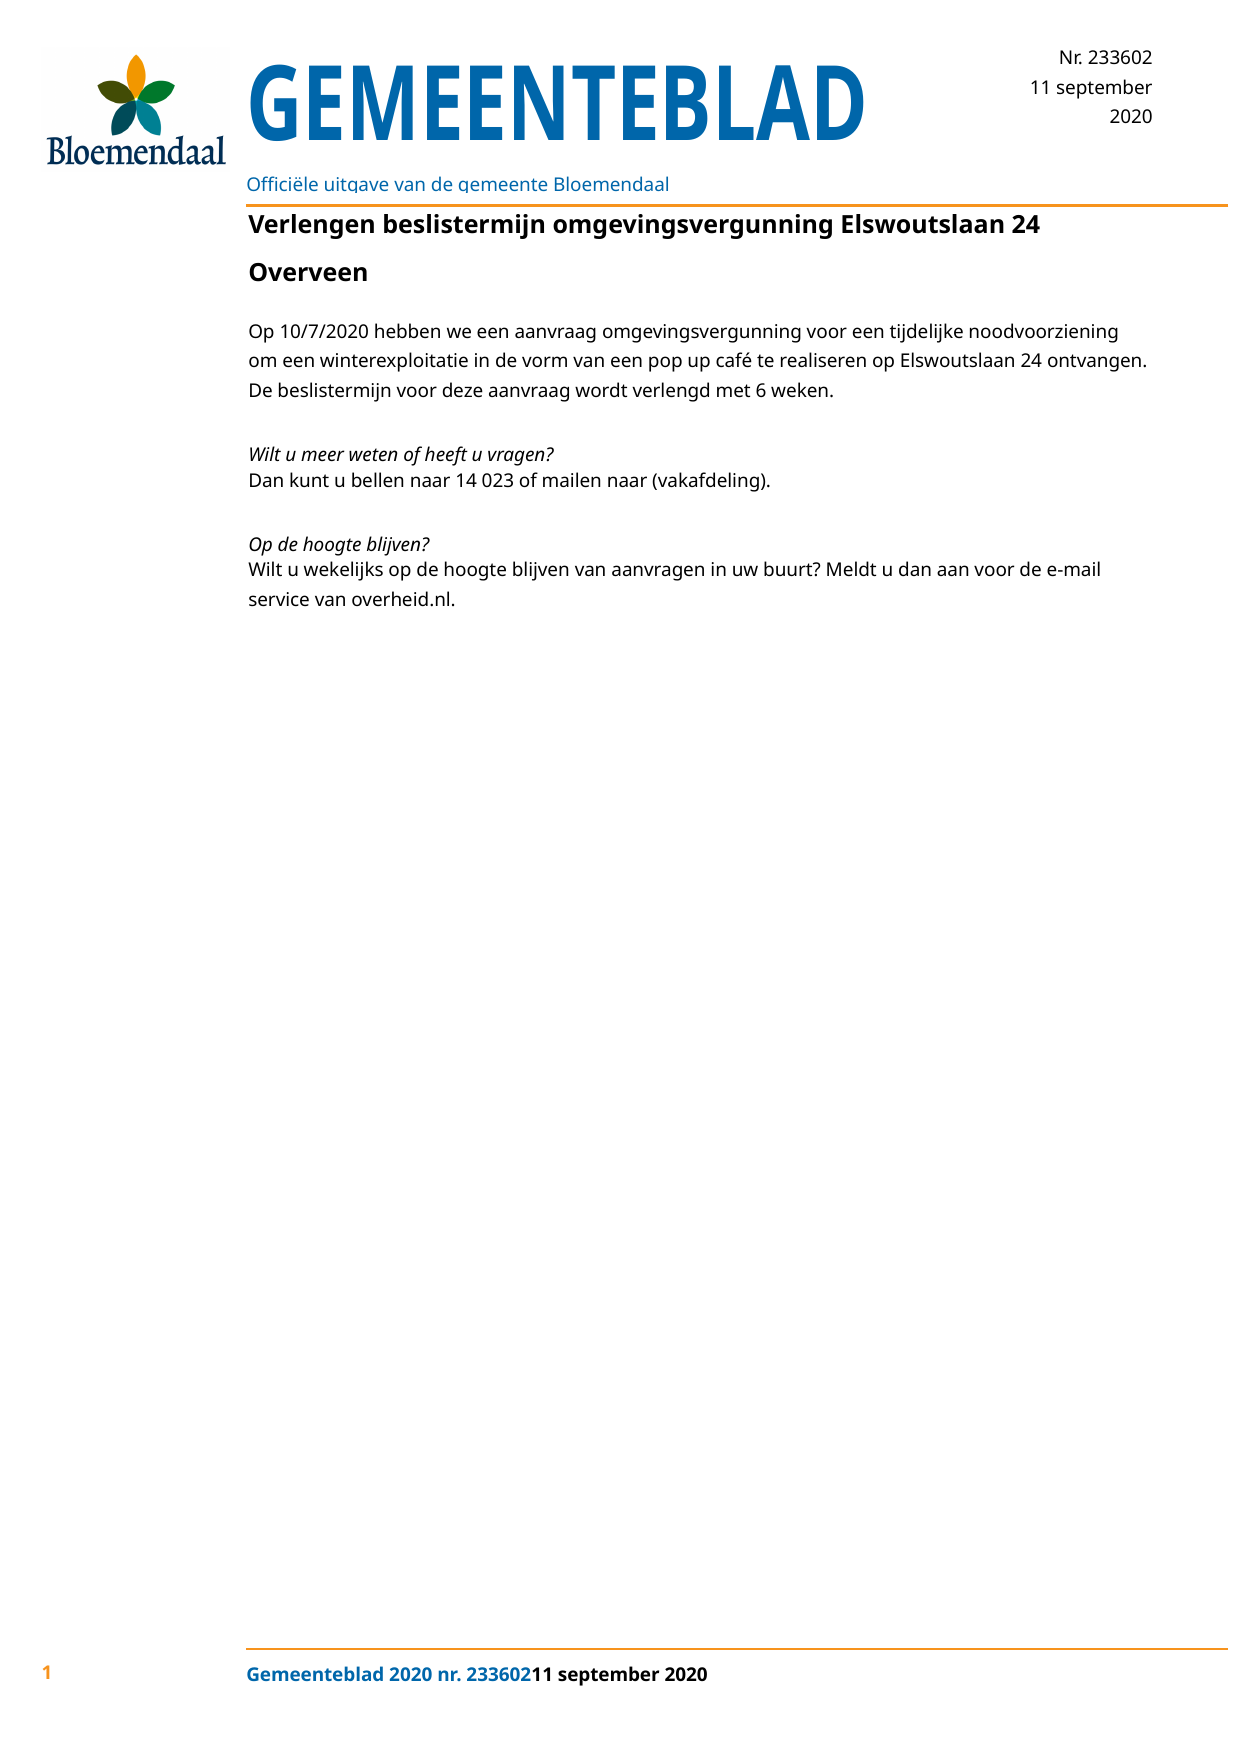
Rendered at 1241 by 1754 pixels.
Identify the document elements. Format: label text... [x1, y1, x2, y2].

text Wilt u meer weten of heeft u vragen? [248, 441, 1152, 467]
text Wilt u wekelijks op de hoogte blijven van aanvragen in uw buurt? Meldt u dan aan voor de e-mail service van overheid.nl. [248, 556, 1152, 612]
picture [41, 47, 231, 172]
text Op de hoogte blijven? [248, 531, 1152, 556]
text Op 10/7/2020 hebben we een aanvraag omgevingsvergunning voor een tijdelijke noodvoorziening om een winterexploitatie in de vorm van een pop up café te realiseren op Elswoutslaan 24 ontvangen. De beslistermijn voor deze aanvraag wordt verlengd met 6 weken. [248, 318, 1152, 403]
text Dan kunt u bellen naar 14 023 of mailen naar (vakafdeling). [248, 467, 1152, 492]
text Verlengen beslistermijn omgevingsvergunning Elswoutslaan 24 Overveen [248, 207, 1152, 288]
